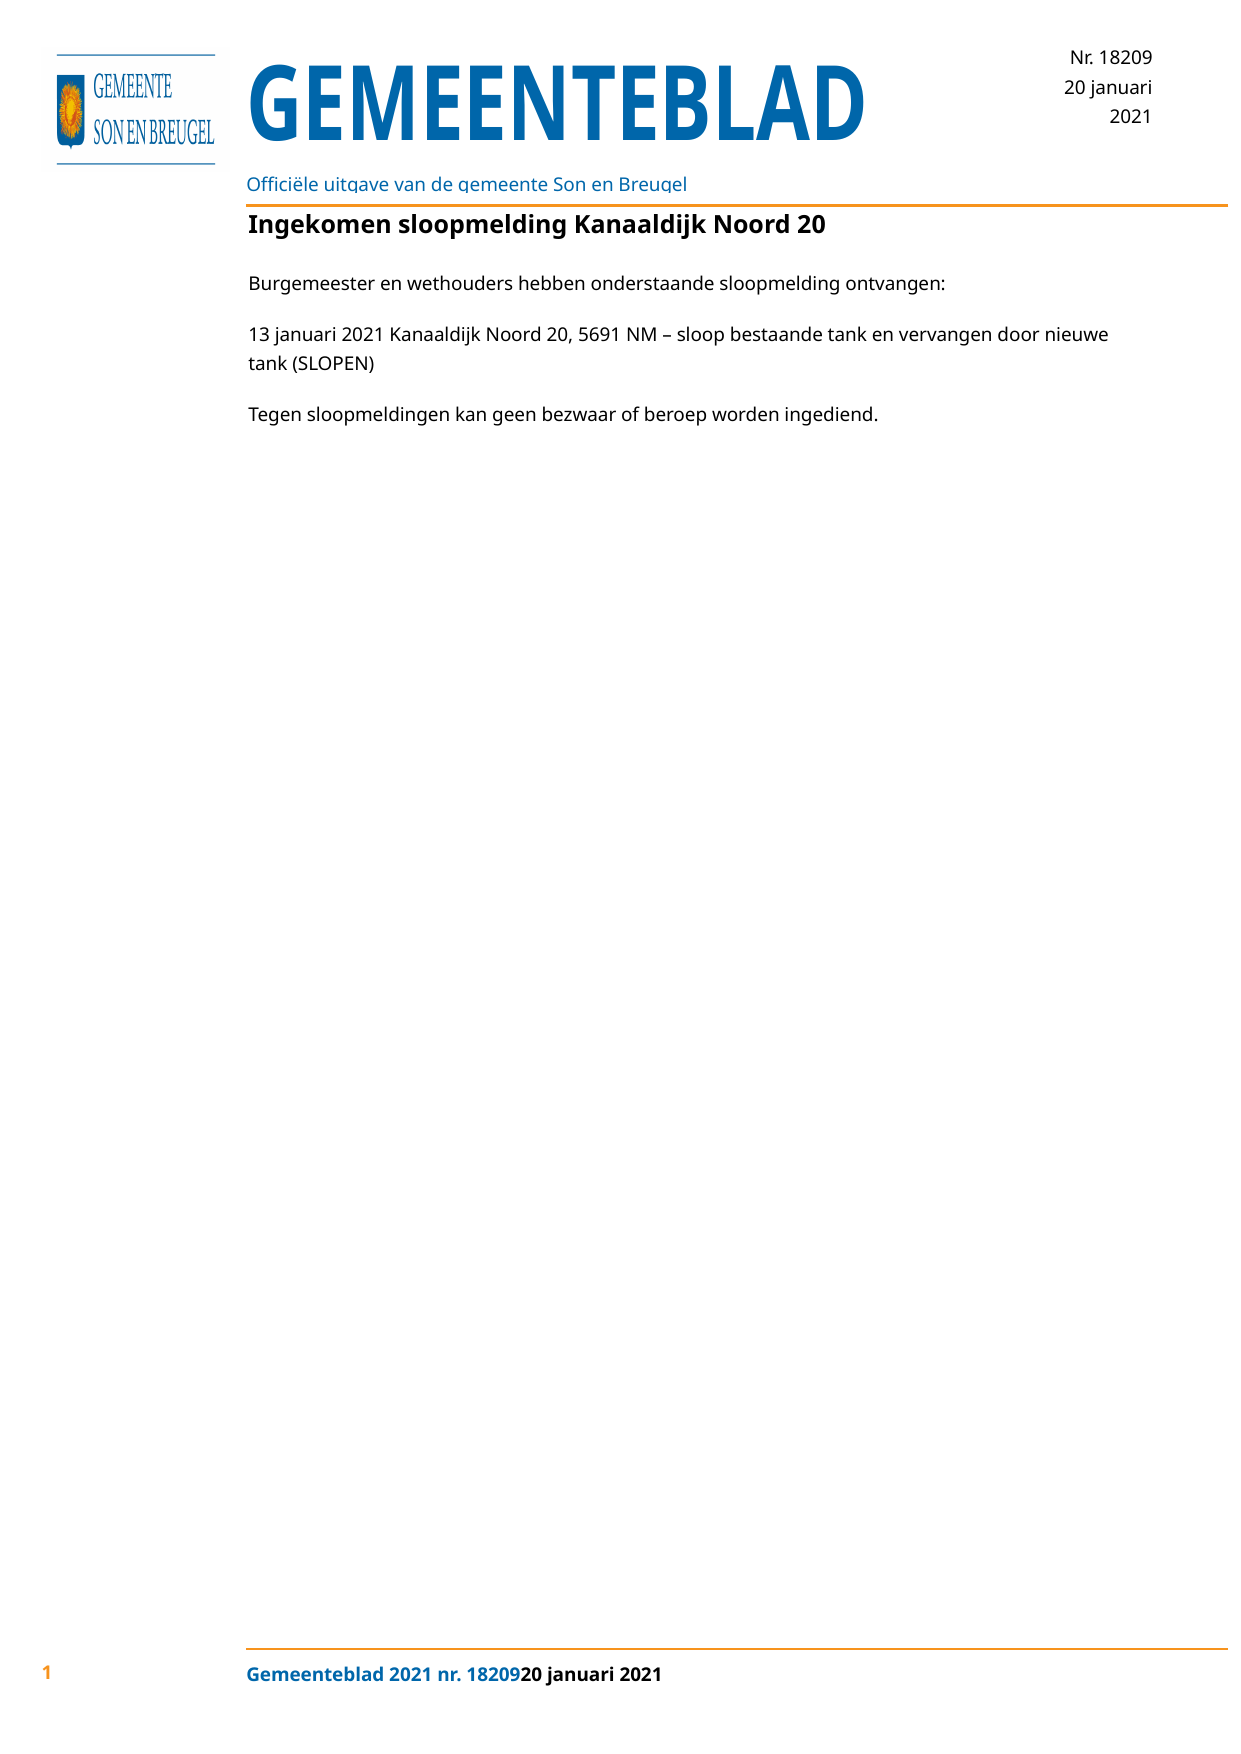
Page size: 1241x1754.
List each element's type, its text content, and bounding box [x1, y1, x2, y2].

picture [41, 47, 231, 172]
text Ingekomen sloopmelding Kanaaldijk Noord 20 [248, 207, 1152, 241]
text Tegen sloopmeldingen kan geen bezwaar of beroep worden ingediend. [248, 401, 1152, 426]
text Burgemeester en wethouders hebben onderstaande sloopmelding ontvangen: [248, 270, 1152, 296]
text 13 januari 2021 Kanaaldijk Noord 20, 5691 NM – sloop bestaande tank en vervangen door nieuwe tank (SLOPEN) [248, 321, 1152, 376]
